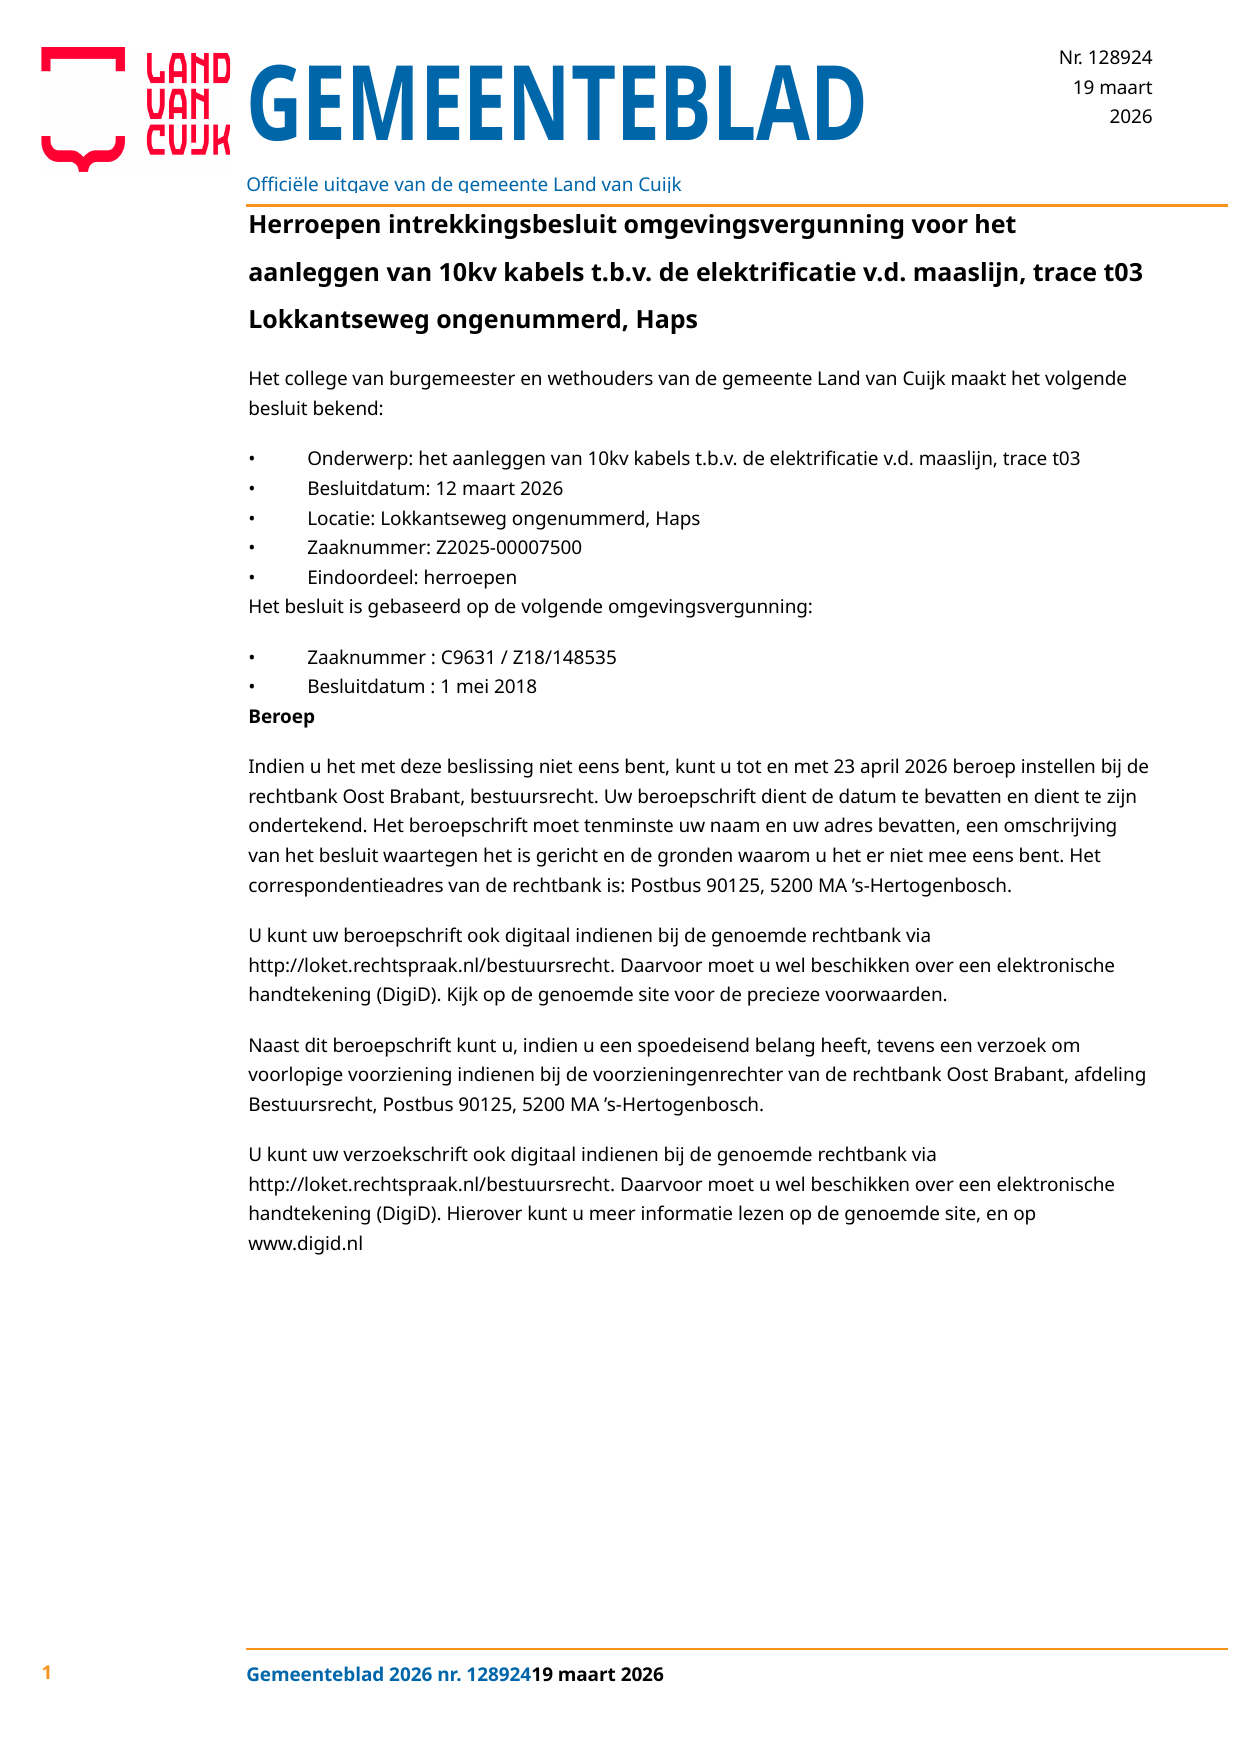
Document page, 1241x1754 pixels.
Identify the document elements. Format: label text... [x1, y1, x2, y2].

list Besluitdatum : 1 mei 2018 [248, 673, 1152, 699]
text Herroepen intrekkingsbesluit omgevingsvergunning voor het aanleggen van 10kv kabels t.b.v. de elektrificatie v.d. maaslijn, trace t03 Lokkantseweg ongenummerd, Haps [248, 207, 1152, 336]
text U kunt uw verzoekschrift ook digitaal indienen bij de genoemde rechtbank via http://loket.rechtspraak.nl/bestuursrecht. Daarvoor moet u wel beschikken over een elektronische handtekening (DigiD). Hierover kunt u meer informatie lezen op de genoemde site, en op www.digid.nl [248, 1141, 1152, 1256]
text Het college van burgemeester en wethouders van de gemeente Land van Cuijk maakt het volgende besluit bekend: [248, 366, 1152, 421]
text Het besluit is gebaseerd op de volgende omgevingsvergunning: [248, 593, 1152, 619]
list Onderwerp: het aanleggen van 10kv kabels t.b.v. de elektrificatie v.d. maaslijn, trace t03 [248, 446, 1152, 471]
text Naast dit beroepschrift kunt u, indien u een spoedeisend belang heeft, tevens een verzoek om voorlopige voorziening indienen bij de voorzieningenrechter van de rechtbank Oost Brabant, afdeling Bestuursrecht, Postbus 90125, 5200 MA ’s-Hertogenbosch. [248, 1032, 1152, 1117]
text Indien u het met deze beslissing niet eens bent, kunt u tot en met 23 april 2026 beroep instellen bij de rechtbank Oost Brabant, bestuursrecht. Uw beroepschrift dient de datum te bevatten en dient te zijn ondertekend. Het beroepschrift moet tenminste uw naam en uw adres bevatten, een omschrijving van het besluit waartegen het is gericht en de gronden waarom u het er niet mee eens bent. Het correspondentieadres van de rechtbank is: Postbus 90125, 5200 MA ’s-Hertogenbosch. [248, 753, 1152, 897]
text Beroep [248, 703, 1152, 729]
list Besluitdatum: 12 maart 2026 [248, 475, 1152, 501]
list Zaaknummer: Z2025-00007500 [248, 534, 1152, 560]
list Zaaknummer : C9631 / Z18/148535 [248, 644, 1152, 669]
text U kunt uw beroepschrift ook digitaal indienen bij de genoemde rechtbank via http://loket.rechtspraak.nl/bestuursrecht. Daarvoor moet u wel beschikken over een elektronische handtekening (DigiD). Kijk op de genoemde site voor de precieze voorwaarden. [248, 922, 1152, 1007]
list Locatie: Lokkantseweg ongenummerd, Haps [248, 505, 1152, 530]
picture [41, 47, 231, 172]
list Eindoordeel: herroepen [248, 564, 1152, 589]
